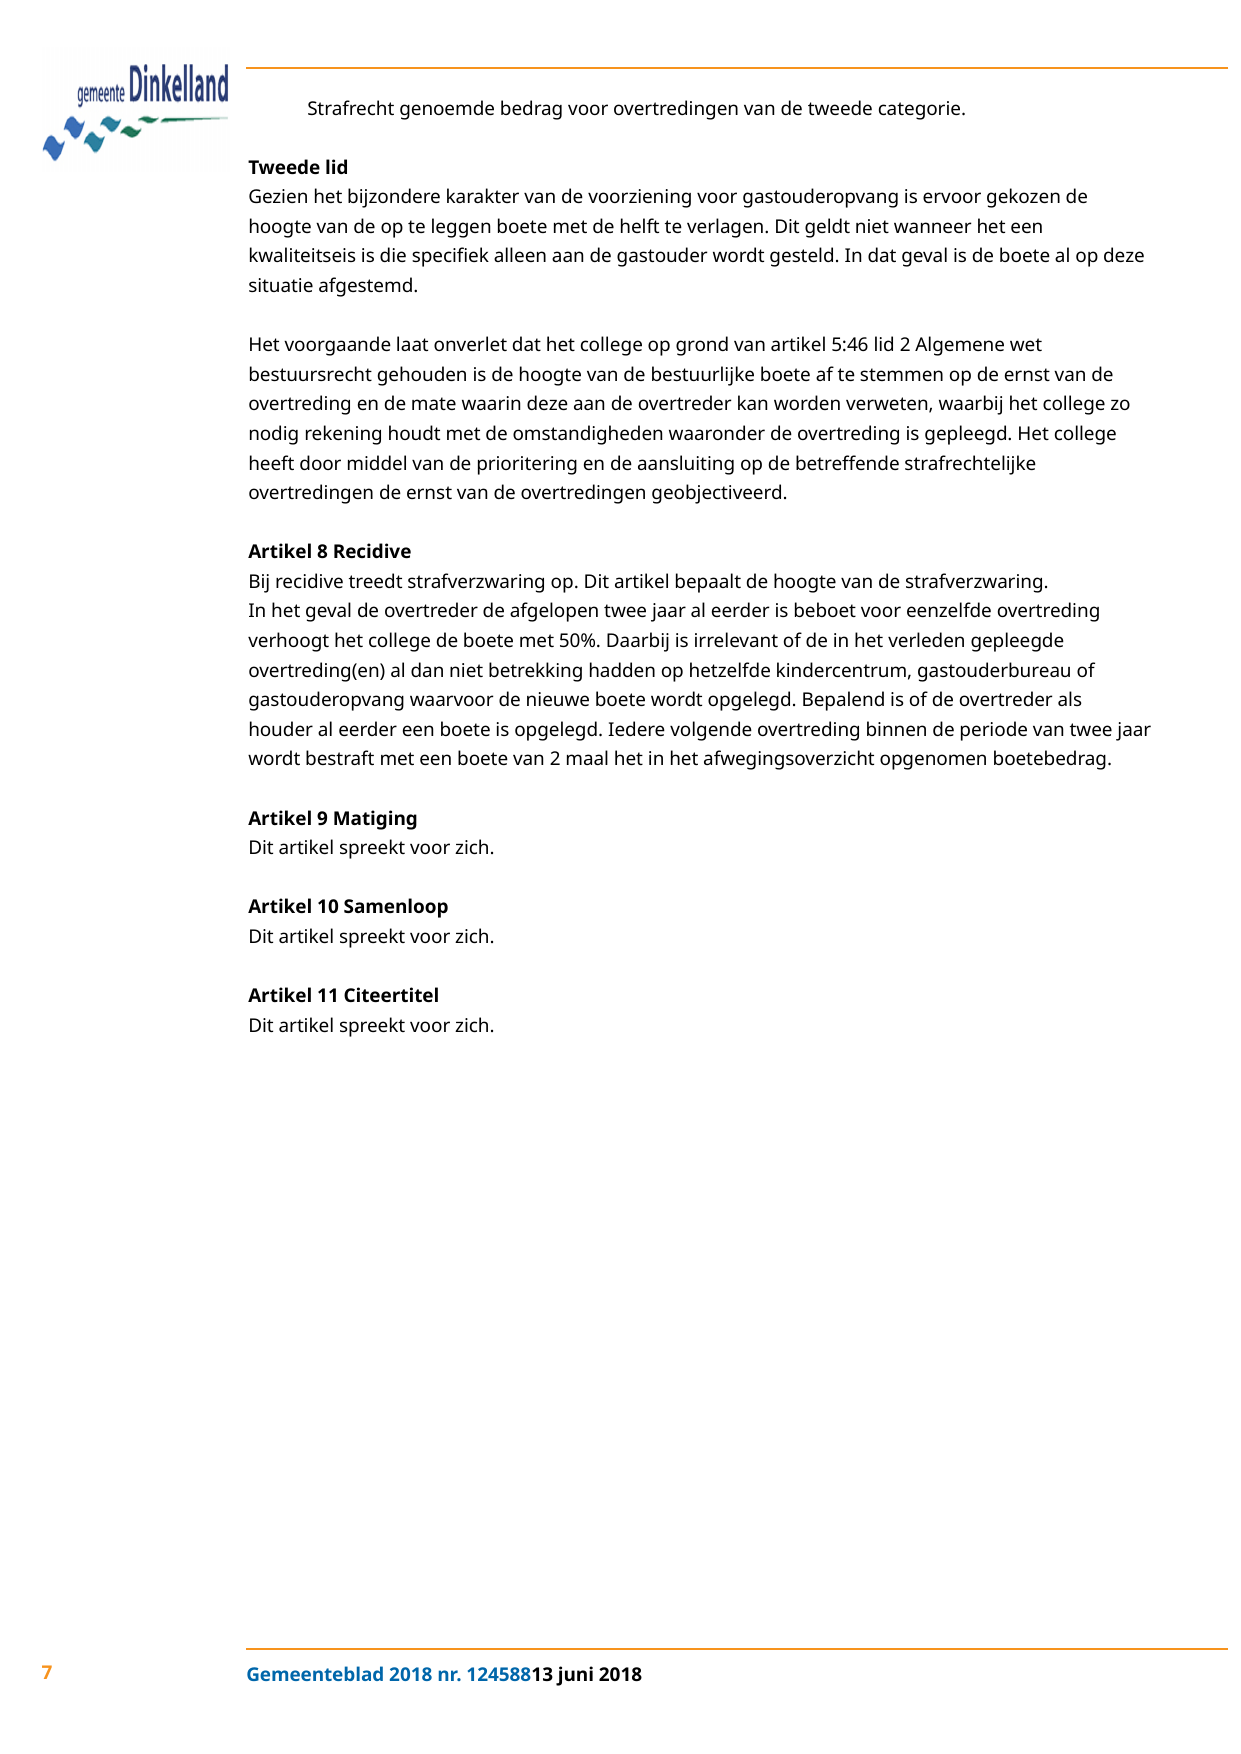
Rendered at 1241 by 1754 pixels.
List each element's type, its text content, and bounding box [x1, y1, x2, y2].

text Artikel 8 Recidive [248, 538, 1152, 564]
text Het voorgaande laat onverlet dat het college op grond van artikel 5:46 lid 2 Algemene wet bestuursrecht gehouden is de hoogte van de bestuurlijke boete af te stemmen op de ernst van de overtreding en de mate waarin deze aan de overtreder kan worden verweten, waarbij het college zo nodig rekening houdt met de omstandigheden waaronder de overtreding is gepleegd. Het college heeft door middel van de prioritering en de aansluiting op de betreffende strafrechtelijke overtredingen de ernst van de overtredingen geobjectiveerd. [248, 331, 1152, 505]
text Dit artikel spreekt voor zich. [248, 834, 1152, 860]
text Dit artikel spreekt voor zich. [248, 923, 1152, 949]
text Bij recidive treedt strafverzwaring op. Dit artikel bepaalt de hoogte van de strafverzwaring. [248, 568, 1152, 594]
text In het geval de overtreder de afgelopen twee jaar al eerder is beboet voor eenzelfde overtreding verhoogt het college de boete met 50%. Daarbij is irrelevant of de in het verleden gepleegde overtreding(en) al dan niet betrekking hadden op hetzelfde kindercentrum, gastouderbureau of gastouderopvang waarvoor de nieuwe boete wordt opgelegd. Bepalend is of de overtreder als houder al eerder een boete is opgelegd. Iedere volgende overtreding binnen de periode van twee jaar wordt bestraft met een boete van 2 maal het in het afwegingsoverzicht opgenomen boetebedrag. [248, 598, 1152, 771]
text Artikel 11 Citeertitel [248, 982, 1152, 1008]
text Tweede lid [248, 154, 1152, 180]
list Strafrecht genoemde bedrag voor overtredingen van de tweede categorie. [248, 95, 1152, 121]
text Artikel 10 Samenloop [248, 893, 1152, 919]
text Gezien het bijzondere karakter van de voorziening voor gastouderopvang is ervoor gekozen de hoogte van de op te leggen boete met de helft te verlagen. Dit geldt niet wanneer het een kwaliteitseis is die specifiek alleen aan de gastouder wordt gesteld. In dat geval is de boete al op deze situatie afgestemd. [248, 183, 1152, 298]
text Dit artikel spreekt voor zich. [248, 1012, 1152, 1038]
picture [41, 47, 231, 172]
text Artikel 9 Matiging [248, 805, 1152, 831]
